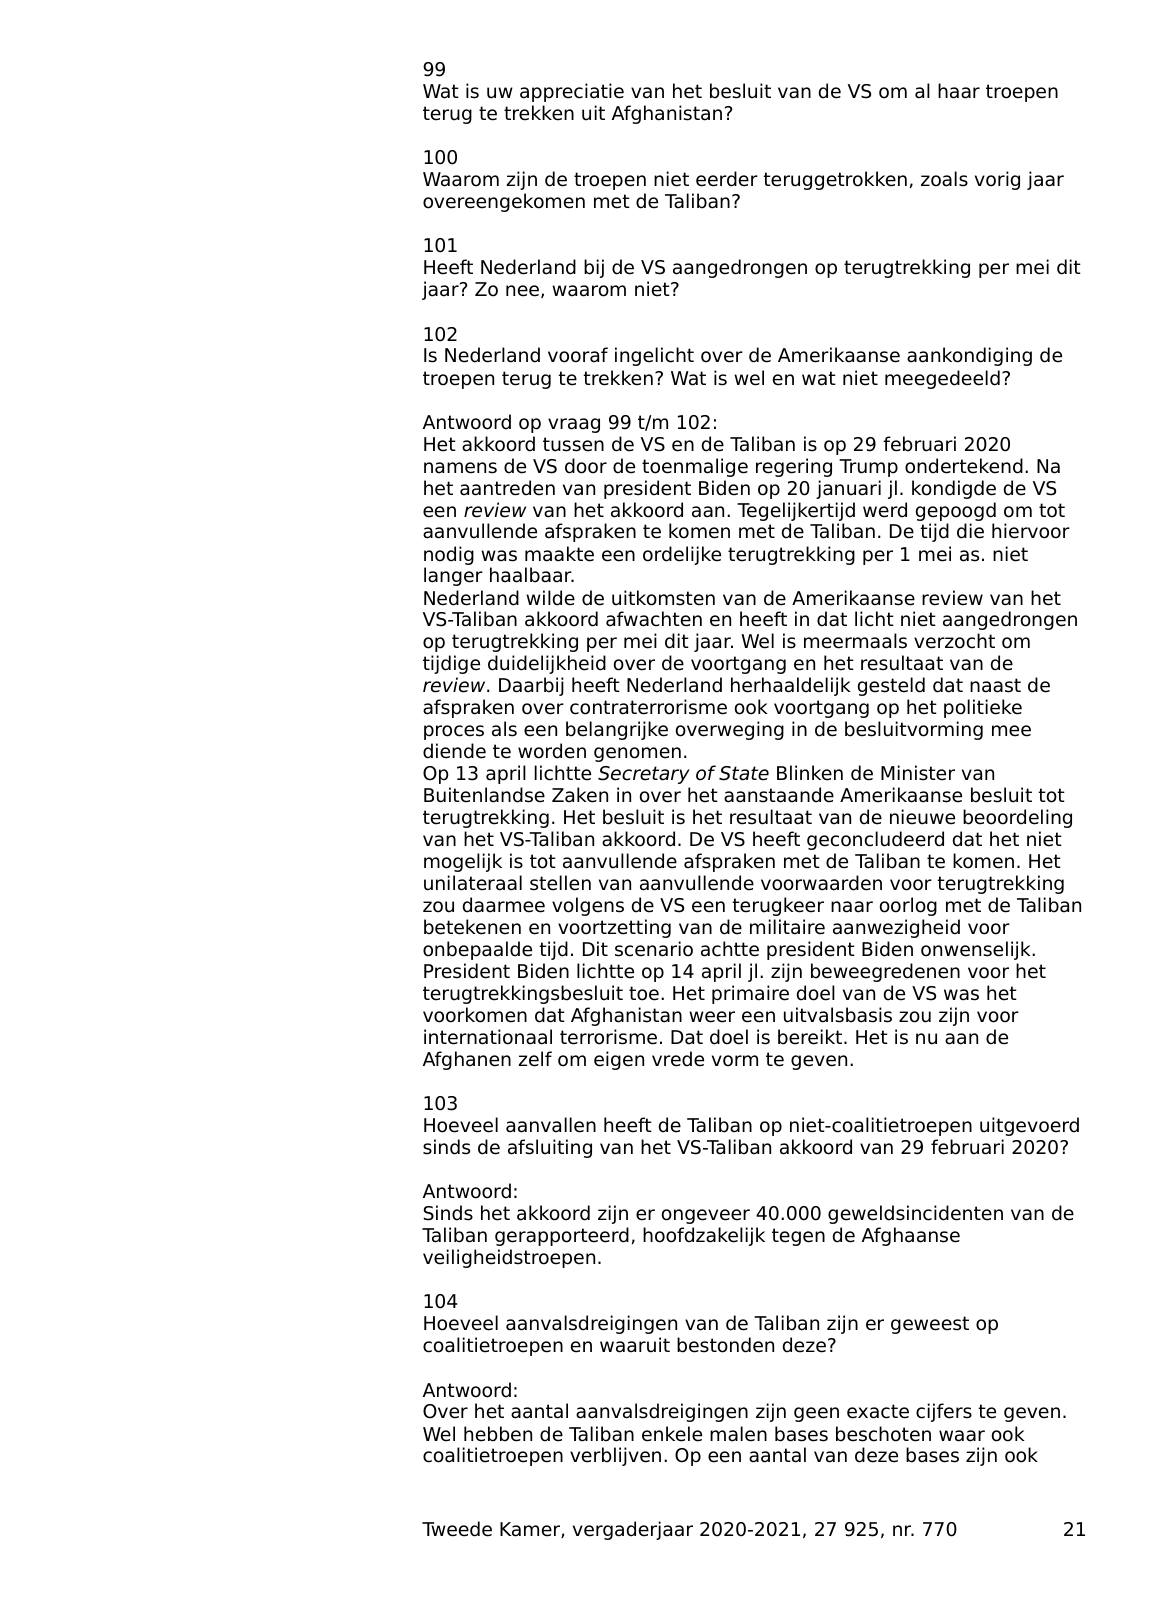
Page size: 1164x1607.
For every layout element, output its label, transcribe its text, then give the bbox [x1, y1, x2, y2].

text Antwoord: [422, 1181, 1087, 1203]
text Het akkoord tussen de VS en de Taliban is op 29 februari 2020 namens de VS door de toenmalige regering Trump ondertekend. Na het aantreden van president Biden op 20 januari jl. kondigde de VS een review van het akkoord aan. Tegelijkertijd werd gepoogd om tot aanvullende afspraken te komen met de Taliban. De tijd die hiervoor nodig was maakte een ordelijke terugtrekking per 1 mei as. niet langer haalbaar. [422, 433, 1087, 587]
text Op 13 april lichtte Secretary of State Blinken de Minister van Buitenlandse Zaken in over het aanstaande Amerikaanse besluit tot terugtrekking. Het besluit is het resultaat van de nieuwe beoordeling van het VS-Taliban akkoord. De VS heeft geconcludeerd dat het niet mogelijk is tot aanvullende afspraken met de Taliban te komen. Het unilateraal stellen van aanvullende voorwaarden voor terugtrekking zou daarmee volgens de VS een terugkeer naar oorlog met de Taliban betekenen en voortzetting van de militaire aanwezigheid voor onbepaalde tijd. Dit scenario achtte president Biden onwenselijk. [422, 763, 1087, 961]
text Hoeveel aanvallen heeft de Taliban op niet-coalitietroepen uitgevoerd sinds de afsluiting van het VS-Taliban akkoord van 29 februari 2020? [422, 1115, 1087, 1159]
text President Biden lichtte op 14 april jl. zijn beweegredenen voor het terugtrekkingsbesluit toe. Het primaire doel van de VS was het voorkomen dat Afghanistan weer een uitvalsbasis zou zijn voor internationaal terrorisme. Dat doel is bereikt. Het is nu aan de Afghanen zelf om eigen vrede vorm te geven. [422, 961, 1087, 1071]
text Antwoord: [422, 1379, 1087, 1401]
text 100 [422, 147, 1087, 169]
text 104 [422, 1291, 1087, 1313]
text Antwoord op vraag 99 t/m 102: [422, 412, 1087, 433]
text 102 [422, 323, 1087, 345]
text Nederland wilde de uitkomsten van de Amerikaanse review van het VS-Taliban akkoord afwachten en heeft in dat licht niet aangedrongen op terugtrekking per mei dit jaar. Wel is meermaals verzocht om tijdige duidelijkheid over de voortgang en het resultaat van de review. Daarbij heeft Nederland herhaaldelijk gesteld dat naast de afspraken over contraterrorisme ook voortgang op het politieke proces als een belangrijke overweging in de besluitvorming mee diende te worden genomen. [422, 587, 1087, 763]
text Hoeveel aanvalsdreigingen van de Taliban zijn er geweest op coalitietroepen en waaruit bestonden deze? [422, 1313, 1087, 1357]
text 99 [422, 59, 1087, 81]
text Over het aantal aanvalsdreigingen zijn geen exacte cijfers te geven. Wel hebben de Taliban enkele malen bases beschoten waar ook coalitietroepen verblijven. Op een aantal van deze bases zijn ook [422, 1401, 1087, 1467]
text Wat is uw appreciatie van het besluit van de VS om al haar troepen terug te trekken uit Afghanistan? [422, 81, 1087, 125]
text Waarom zijn de troepen niet eerder teruggetrokken, zoals vorig jaar overeengekomen met de Taliban? [422, 169, 1087, 213]
text Is Nederland vooraf ingelicht over de Amerikaanse aankondiging de troepen terug te trekken? Wat is wel en wat niet meegedeeld? [422, 345, 1087, 389]
text 101 [422, 235, 1087, 257]
text Heeft Nederland bij de VS aangedrongen op terugtrekking per mei dit jaar? Zo nee, waarom niet? [422, 257, 1087, 301]
text Sinds het akkoord zijn er ongeveer 40.000 geweldsincidenten van de Taliban gerapporteerd, hoofdzakelijk tegen de Afghaanse veiligheidstroepen. [422, 1203, 1087, 1269]
text 103 [422, 1093, 1087, 1115]
